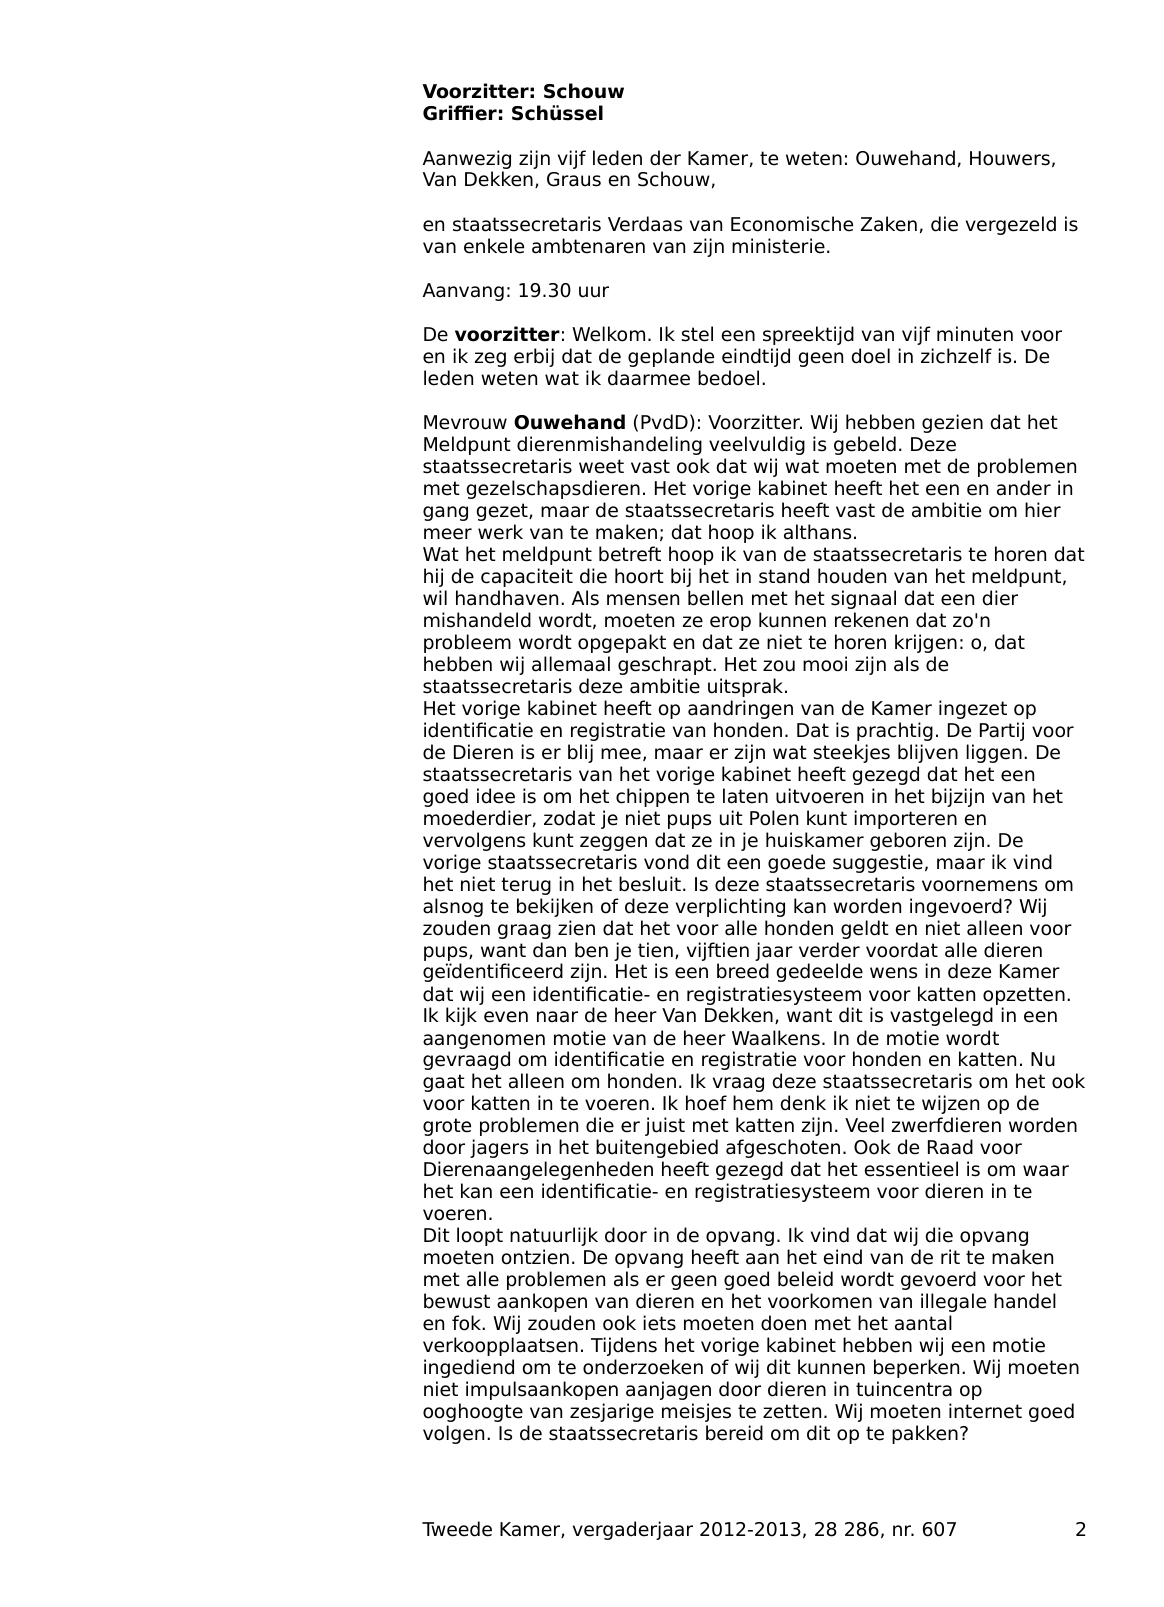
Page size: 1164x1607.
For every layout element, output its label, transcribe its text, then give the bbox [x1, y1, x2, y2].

text en staatssecretaris Verdaas van Economische Zaken, die vergezeld is van enkele ambtenaren van zijn ministerie. [422, 213, 1087, 257]
text Dit loopt natuurlijk door in de opvang. Ik vind dat wij die opvang moeten ontzien. De opvang heeft aan het eind van de rit te maken met alle problemen als er geen goed beleid wordt gevoerd voor het bewust aankopen van dieren en het voorkomen van illegale handel en fok. Wij zouden ook iets moeten doen met het aantal verkoopplaatsen. Tijdens het vorige kabinet hebben wij een motie ingediend om te onderzoeken of wij dit kunnen beperken. Wij moeten niet impulsaankopen aanjagen door dieren in tuincentra op ooghoogte van zesjarige meisjes te zetten. Wij moeten internet goed volgen. Is de staatssecretaris bereid om dit op te pakken? [422, 1225, 1087, 1445]
text De voorzitter: Welkom. Ik stel een spreektijd van vijf minuten voor en ik zeg erbij dat de geplande eindtijd geen doel in zichzelf is. De leden weten wat ik daarmee bedoel. [422, 324, 1087, 390]
text Aanwezig zijn vijf leden der Kamer, te weten: Ouwehand, Houwers, Van Dekken, Graus en Schouw, [422, 147, 1087, 191]
text Het vorige kabinet heeft op aandringen van de Kamer ingezet op identificatie en registratie van honden. Dat is prachtig. De Partij voor de Dieren is er blij mee, maar er zijn wat steekjes blijven liggen. De staatssecretaris van het vorige kabinet heeft gezegd dat het een goed idee is om het chippen te laten uitvoeren in het bijzijn van het moederdier, zodat je niet pups uit Polen kunt importeren en vervolgens kunt zeggen dat ze in je huiskamer geboren zijn. De vorige staatssecretaris vond dit een goede suggestie, maar ik vind het niet terug in het besluit. Is deze staatssecretaris voornemens om alsnog te bekijken of deze verplichting kan worden ingevoerd? Wij zouden graag zien dat het voor alle honden geldt en niet alleen voor pups, want dan ben je tien, vijftien jaar verder voordat alle dieren geïdentificeerd zijn. Het is een breed gedeelde wens in deze Kamer dat wij een identificatie- en registratiesysteem voor katten opzetten. Ik kijk even naar de heer Van Dekken, want dit is vastgelegd in een aangenomen motie van de heer Waalkens. In de motie wordt gevraagd om identificatie en registratie voor honden en katten. Nu gaat het alleen om honden. Ik vraag deze staatssecretaris om het ook voor katten in te voeren. Ik hoef hem denk ik niet te wijzen op de grote problemen die er juist met katten zijn. Veel zwerfdieren worden door jagers in het buitengebied afgeschoten. Ook de Raad voor Dierenaangelegenheden heeft gezegd dat het essentieel is om waar het kan een identificatie- en registratiesysteem voor dieren in te voeren. [422, 698, 1087, 1225]
text Voorzitter: Schouw [422, 81, 1087, 103]
text Aanvang: 19.30 uur [422, 280, 1087, 302]
text Wat het meldpunt betreft hoop ik van de staatssecretaris te horen dat hij de capaciteit die hoort bij het in stand houden van het meldpunt, wil handhaven. Als mensen bellen met het signaal dat een dier mishandeld wordt, moeten ze erop kunnen rekenen dat zo'n probleem wordt opgepakt en dat ze niet te horen krijgen: o, dat hebben wij allemaal geschrapt. Het zou mooi zijn als de staatssecretaris deze ambitie uitsprak. [422, 544, 1087, 698]
text Mevrouw Ouwehand (PvdD): Voorzitter. Wij hebben gezien dat het Meldpunt dierenmishandeling veelvuldig is gebeld. Deze staatssecretaris weet vast ook dat wij wat moeten met de problemen met gezelschapsdieren. Het vorige kabinet heeft het een en ander in gang gezet, maar de staatssecretaris heeft vast de ambitie om hier meer werk van te maken; dat hoop ik althans. [422, 412, 1087, 544]
text Griffier: Schüssel [422, 103, 1087, 125]
